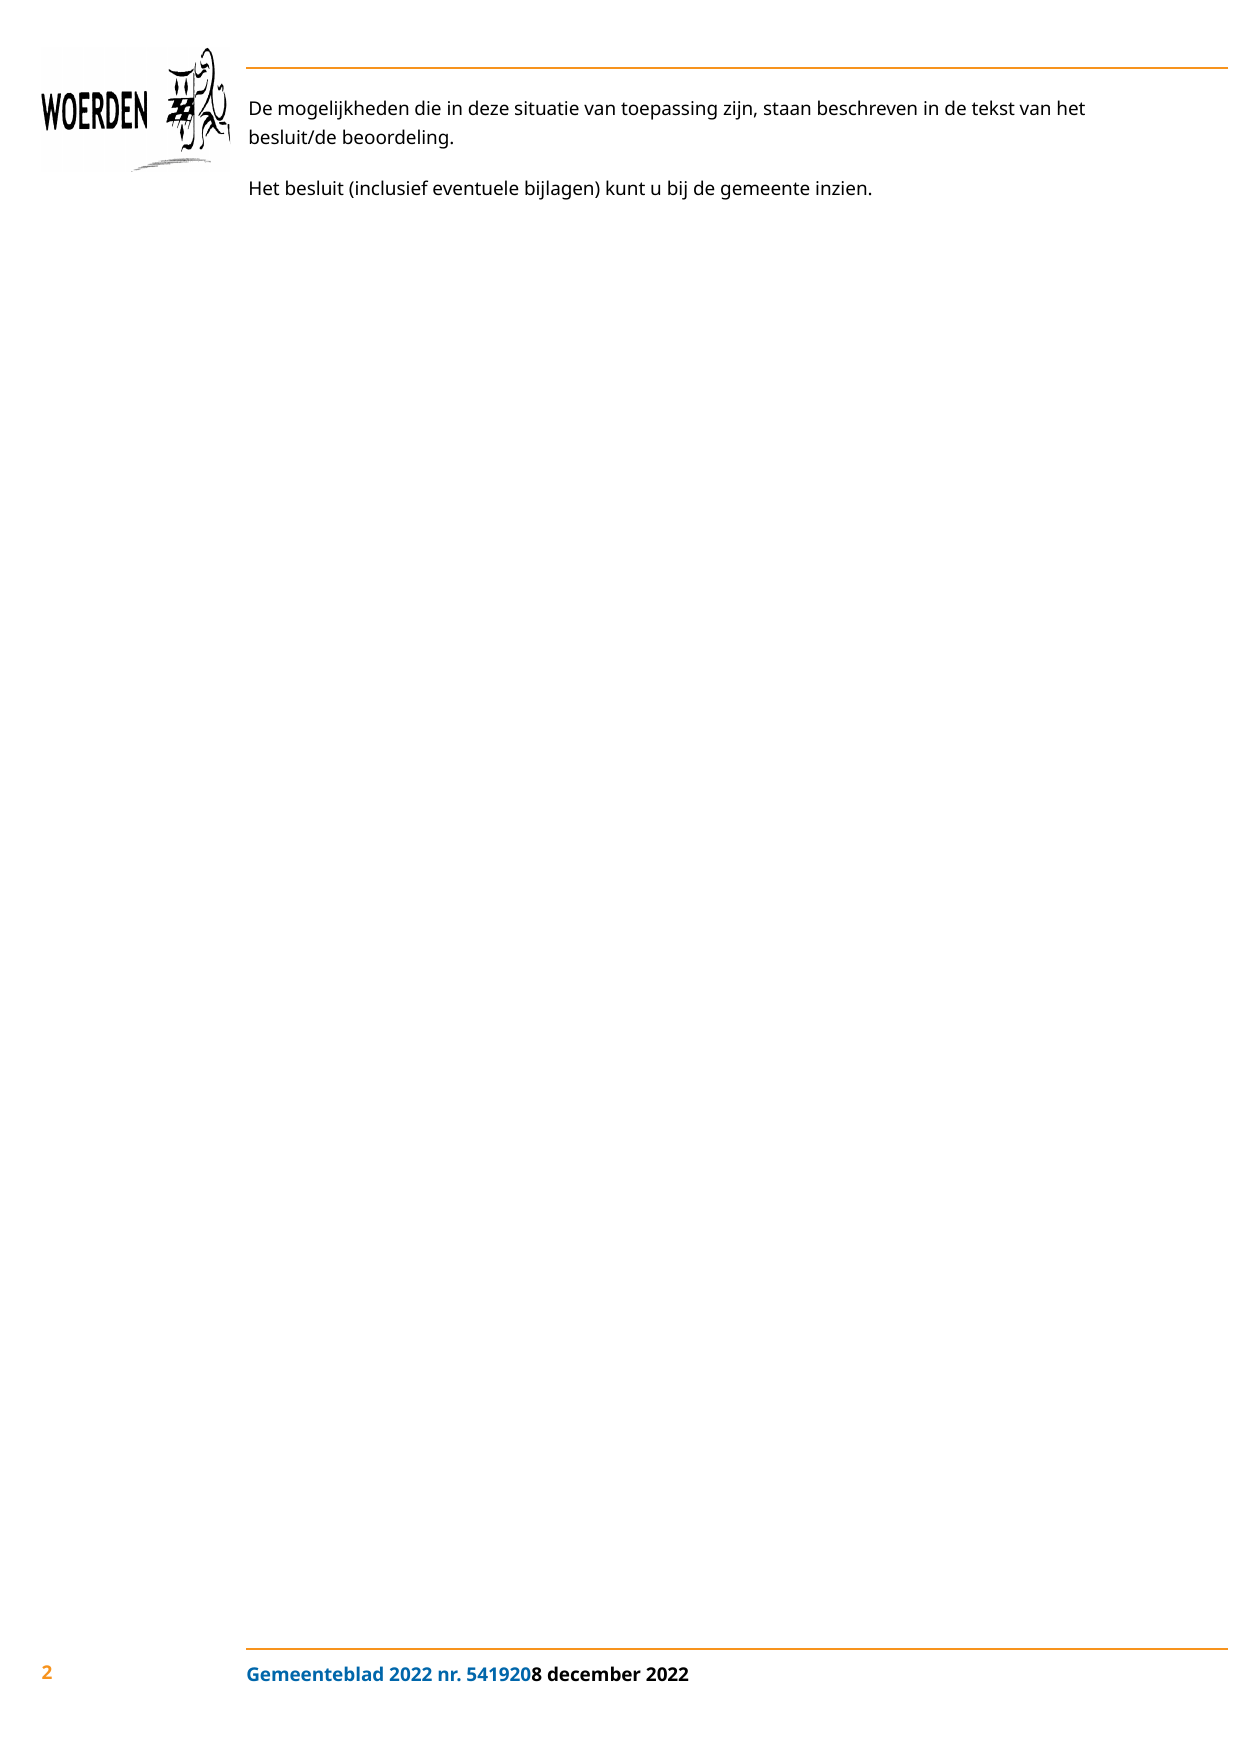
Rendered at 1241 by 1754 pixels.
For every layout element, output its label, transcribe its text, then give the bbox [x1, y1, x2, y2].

picture [41, 47, 231, 172]
text De mogelijkheden die in deze situatie van toepassing zijn, staan beschreven in de tekst van het besluit/de beoordeling. [248, 95, 1152, 150]
text Het besluit (inclusief eventuele bijlagen) kunt u bij de gemeente inzien. [248, 175, 1152, 201]
